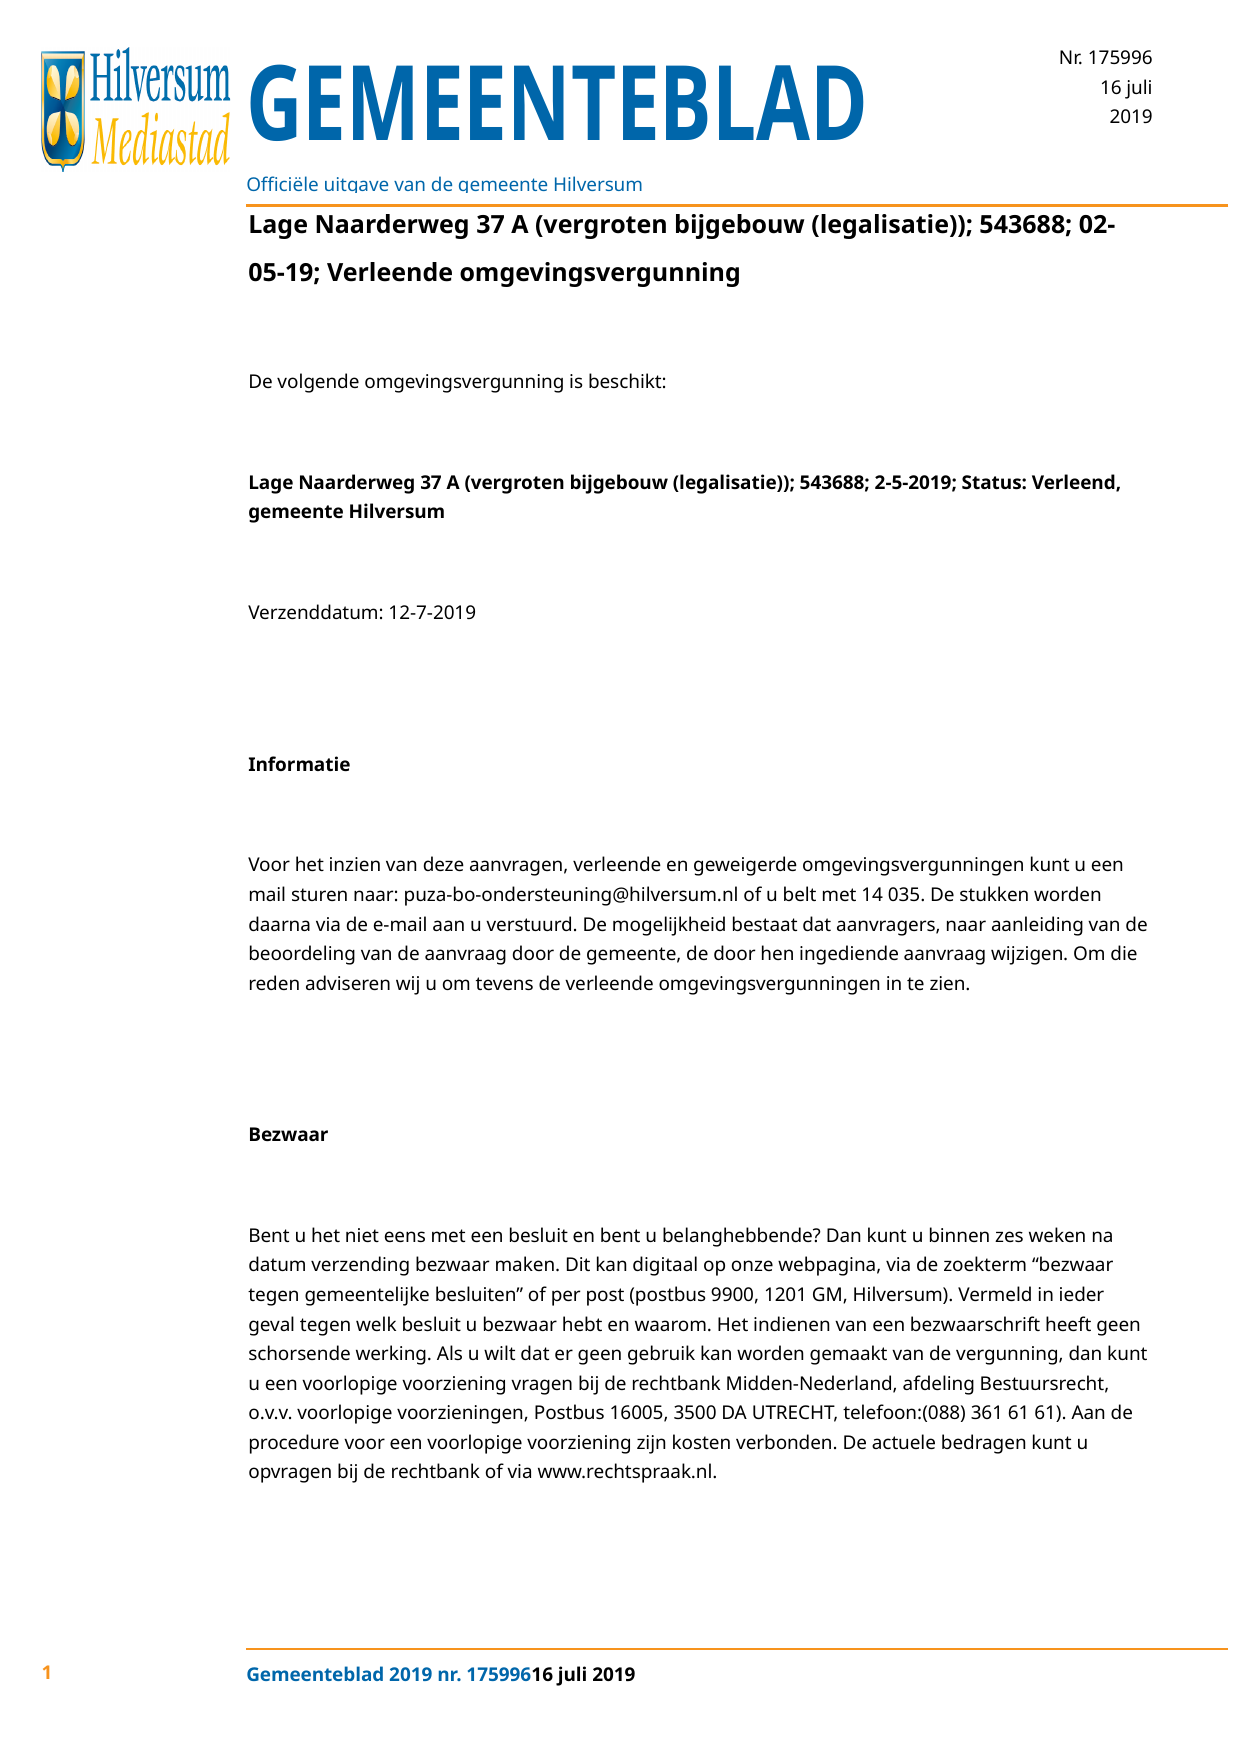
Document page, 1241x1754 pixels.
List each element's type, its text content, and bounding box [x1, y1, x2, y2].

text Lage Naarderweg 37 A (vergroten bijgebouw (legalisatie)); 543688; 2-5-2019; Status: Verleend, gemeente Hilversum [248, 469, 1152, 524]
text Verzenddatum: 12-7-2019 [248, 599, 1152, 625]
text Bent u het niet eens met een besluit en bent u belanghebbende? Dan kunt u binnen zes weken na datum verzending bezwaar maken. Dit kan digitaal op onze webpagina, via de zoekterm “bezwaar tegen gemeentelijke besluiten” of per post (postbus 9900, 1201 GM, Hilversum). Vermeld in ieder geval tegen welk besluit u bezwaar hebt en waarom. Het indienen van een bezwaarschrift heeft geen schorsende werking. Als u wilt dat er geen gebruik kan worden gemaakt van de vergunning, dan kunt u een voorlopige voorziening vragen bij de rechtbank Midden-Nederland, afdeling Bestuursrecht, o.v.v. voorlopige voorzieningen, Postbus 16005, 3500 DA UTRECHT, telefoon:(088) 361 61 61). Aan de procedure voor een voorlopige voorziening zijn kosten verbonden. De actuele bedragen kunt u opvragen bij de rechtbank of via www.rechtspraak.nl. [248, 1222, 1152, 1484]
text Bezwaar [248, 1121, 1152, 1147]
text Voor het inzien van deze aanvragen, verleende en geweigerde omgevingsvergunningen kunt u een mail sturen naar: puza-bo-ondersteuning@hilversum.nl of u belt met 14 035. De stukken worden daarna via de e-mail aan u verstuurd. De mogelijkheid bestaat dat aanvragers, naar aanleiding van de beoordeling van de aanvraag door de gemeente, de door hen ingediende aanvraag wijzigen. Om die reden adviseren wij u om tevens de verleende omgevingsvergunningen in te zien. [248, 852, 1152, 996]
text Lage Naarderweg 37 A (vergroten bijgebouw (legalisatie)); 543688; 02-05-19; Verleende omgevingsvergunning [248, 207, 1152, 288]
picture [41, 47, 231, 172]
text De volgende omgevingsvergunning is beschikt: [248, 368, 1152, 394]
text Informatie [248, 751, 1152, 777]
